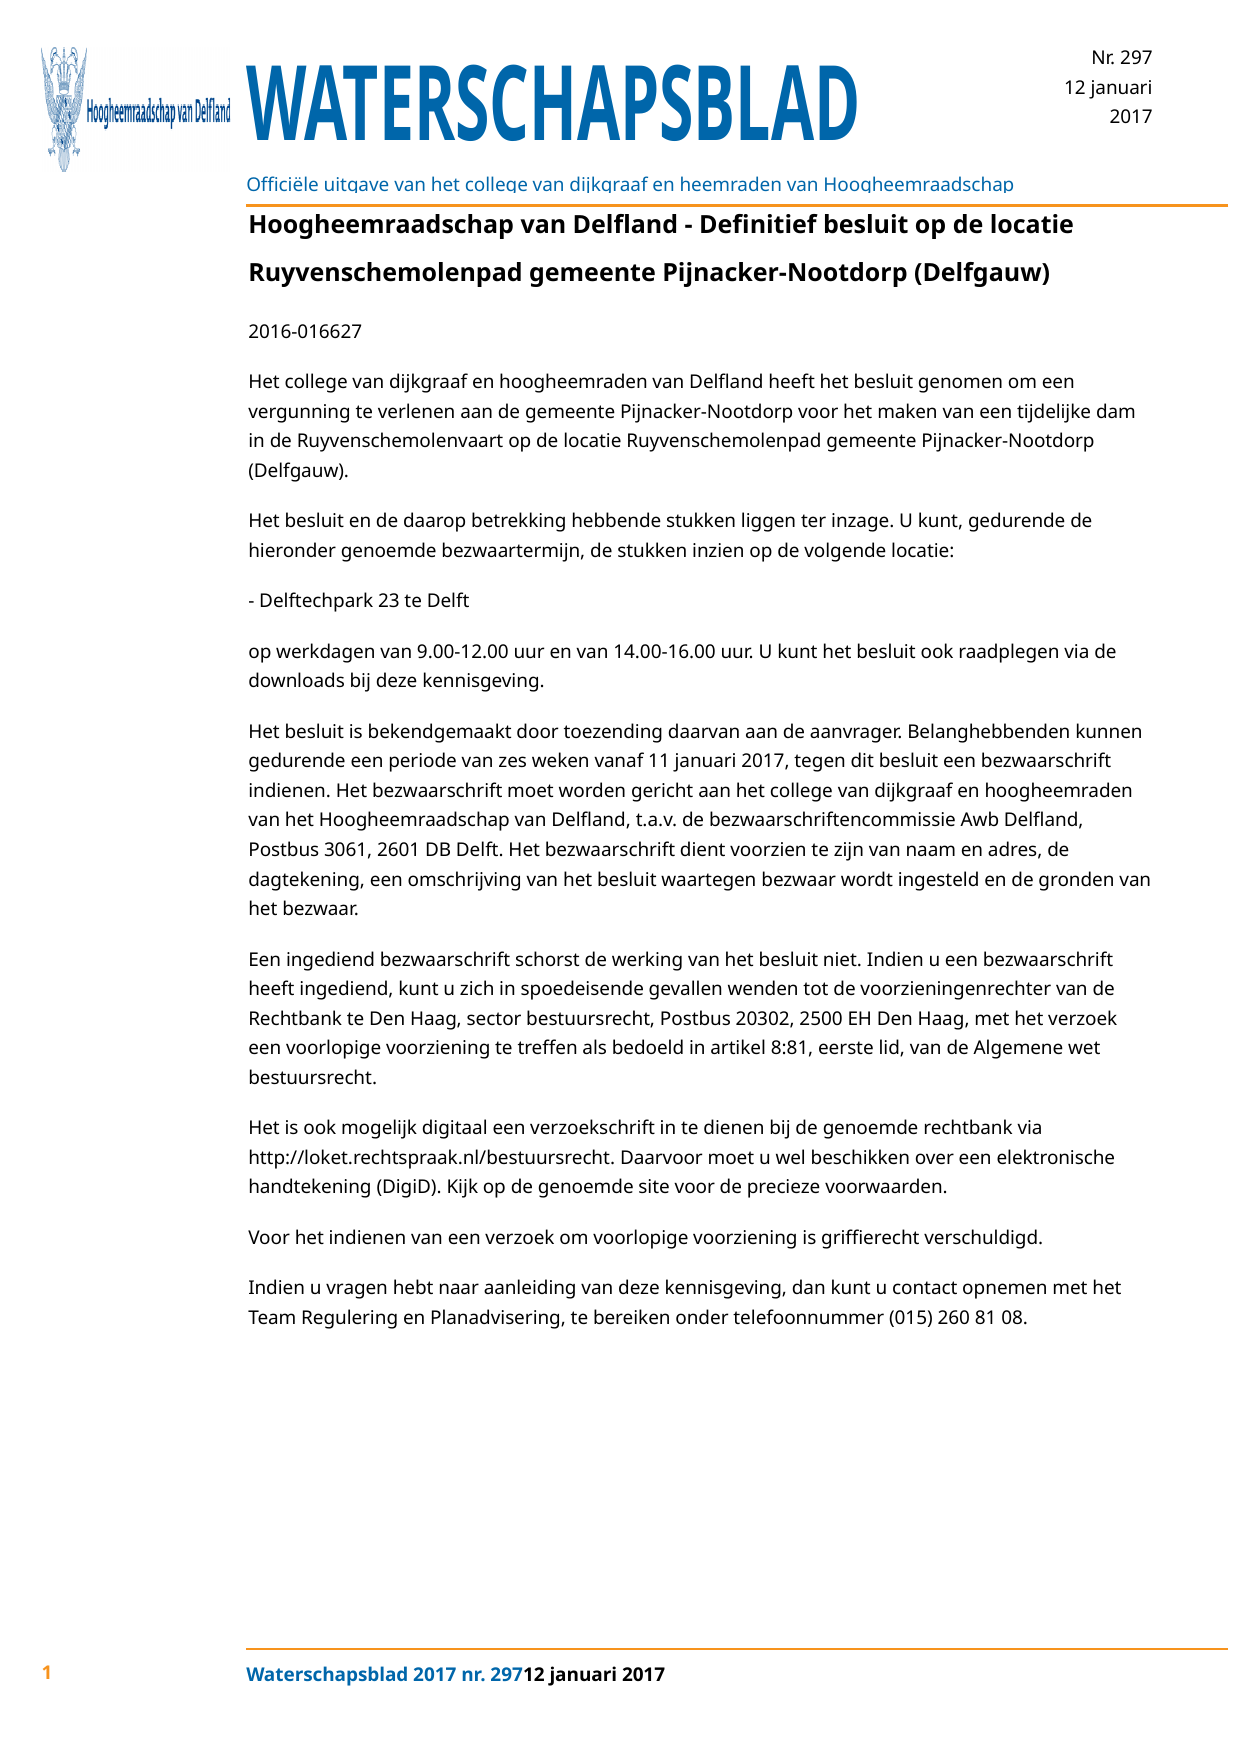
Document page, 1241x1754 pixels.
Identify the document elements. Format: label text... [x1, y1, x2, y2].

text - Delftechpark 23 te Delft [248, 587, 1152, 613]
text Het college van dijkgraaf en hoogheemraden van Delfland heeft het besluit genomen om een vergunning te verlenen aan de gemeente Pijnacker-Nootdorp voor het maken van een tijdelijke dam in de Ruyvenschemolenvaart op de locatie Ruyvenschemolenpad gemeente Pijnacker-Nootdorp (Delfgauw). [248, 368, 1152, 483]
text op werkdagen van 9.00-12.00 uur en van 14.00-16.00 uur. U kunt het besluit ook raadplegen via de downloads bij deze kennisgeving. [248, 638, 1152, 693]
text Voor het indienen van een verzoek om voorlopige voorziening is griffierecht verschuldigd. [248, 1224, 1152, 1250]
text Hoogheemraadschap van Delfland - Definitief besluit op de locatie Ruyvenschemolenpad gemeente Pijnacker-Nootdorp (Delfgauw) [248, 207, 1152, 288]
text Een ingediend bezwaarschrift schorst de werking van het besluit niet. Indien u een bezwaarschrift heeft ingediend, kunt u zich in spoedeisende gevallen wenden tot de voorzieningenrechter van de Rechtbank te Den Haag, sector bestuursrecht, Postbus 20302, 2500 EH Den Haag, met het verzoek een voorlopige voorziening te treffen als bedoeld in artikel 8:81, eerste lid, van de Algemene wet bestuursrecht. [248, 946, 1152, 1090]
text 2016-016627 [248, 318, 1152, 344]
text Het is ook mogelijk digitaal een verzoekschrift in te dienen bij de genoemde rechtbank via http://loket.rechtspraak.nl/bestuursrecht. Daarvoor moet u wel beschikken over een elektronische handtekening (DigiD). Kijk op de genoemde site voor de precieze voorwaarden. [248, 1114, 1152, 1199]
text Indien u vragen hebt naar aanleiding van deze kennisgeving, dan kunt u contact opnemen met het Team Regulering en Planadvisering, te bereiken onder telefoonnummer (015) 260 81 08. [248, 1274, 1152, 1330]
text Het besluit is bekendgemaakt door toezending daarvan aan de aanvrager. Belanghebbenden kunnen gedurende een periode van zes weken vanaf 11 januari 2017, tegen dit besluit een bezwaarschrift indienen. Het bezwaarschrift moet worden gericht aan het college van dijkgraaf en hoogheemraden van het Hoogheemraadschap van Delfland, t.a.v. de bezwaarschriftencommissie Awb Delfland, Postbus 3061, 2601 DB Delft. Het bezwaarschrift dient voorzien te zijn van naam en adres, de dagtekening, een omschrijving van het besluit waartegen bezwaar wordt ingesteld en de gronden van het bezwaar. [248, 718, 1152, 921]
picture [41, 47, 231, 172]
text Het besluit en de daarop betrekking hebbende stukken liggen ter inzage. U kunt, gedurende de hieronder genoemde bezwaartermijn, de stukken inzien op de volgende locatie: [248, 507, 1152, 563]
